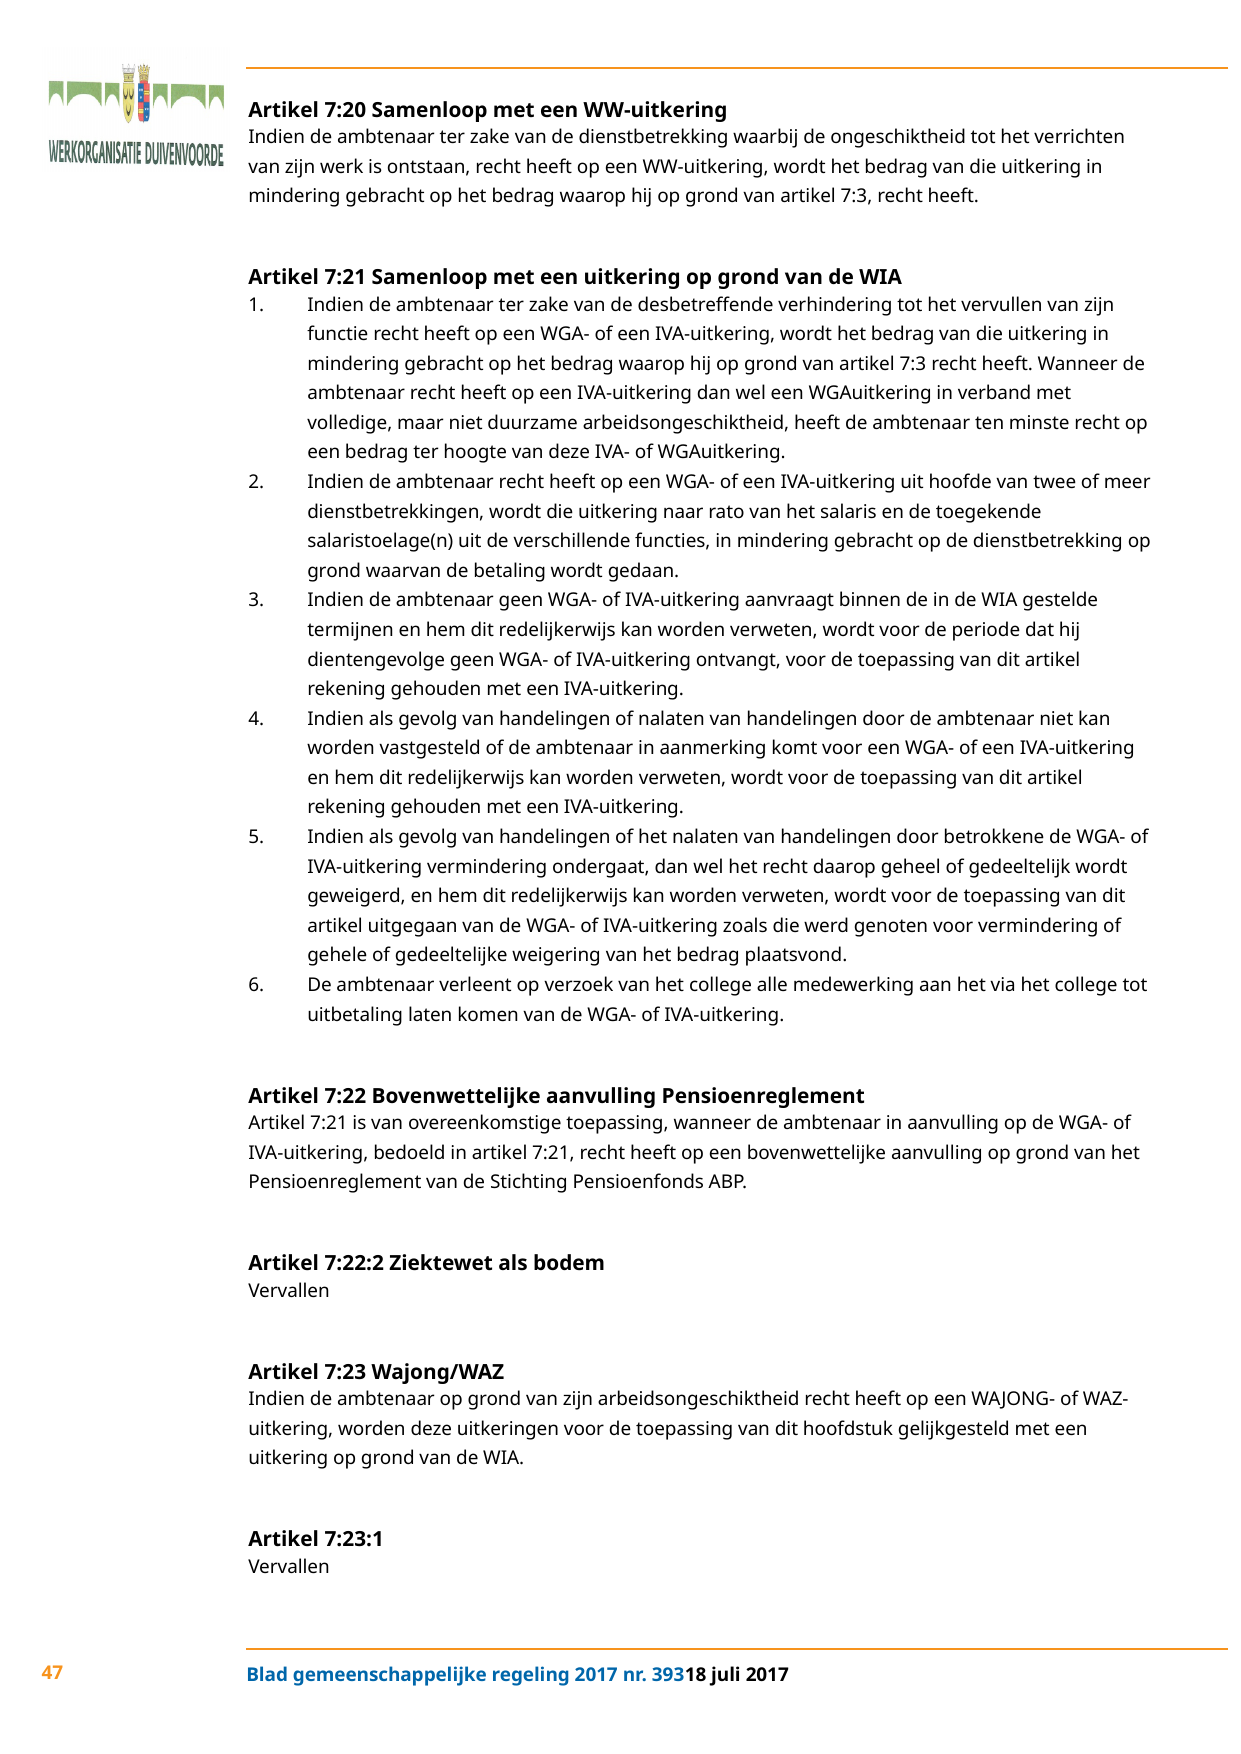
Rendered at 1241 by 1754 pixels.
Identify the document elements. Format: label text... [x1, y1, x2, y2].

text Artikel 7:23:1 [248, 1524, 1152, 1553]
text Artikel 7:21 Samenloop met een uitkering op grond van de WIA [248, 262, 1152, 291]
text Artikel 7:23 Wajong/WAZ [248, 1357, 1152, 1385]
list Indien de ambtenaar recht heeft op een WGA- of een IVA-uitkering uit hoofde van twee of meer dienstbetrekkingen, wordt die uitkering naar rato van het salaris en de toegekende salaristoelage(n) uit de verschillende functies, in mindering gebracht op de dienstbetrekking op grond waarvan de betaling wordt gedaan. [248, 468, 1152, 583]
text Vervallen [248, 1277, 1152, 1303]
text Artikel 7:21 is van overeenkomstige toepassing, wanneer de ambtenaar in aanvulling op de WGA- of IVA-uitkering, bedoeld in artikel 7:21, recht heeft op een bovenwettelijke aanvulling op grond van het Pensioenreglement van de Stichting Pensioenfonds ABP. [248, 1109, 1152, 1194]
text Indien de ambtenaar ter zake van de dienstbetrekking waarbij de ongeschiktheid tot het verrichten van zijn werk is ontstaan, recht heeft op een WW-uitkering, wordt het bedrag van die uitkering in mindering gebracht op het bedrag waarop hij op grond van artikel 7:3, recht heeft. [248, 123, 1152, 208]
text Vervallen [248, 1553, 1152, 1579]
picture [41, 47, 231, 172]
text Artikel 7:22:2 Ziektewet als bodem [248, 1248, 1152, 1277]
list Indien de ambtenaar geen WGA- of IVA-uitkering aanvraagt binnen de in de WIA gestelde termijnen en hem dit redelijkerwijs kan worden verweten, wordt voor de periode dat hij dientengevolge geen WGA- of IVA-uitkering ontvangt, voor de toepassing van dit artikel rekening gehouden met een IVA-uitkering. [248, 587, 1152, 701]
list Indien de ambtenaar ter zake van de desbetreffende verhindering tot het vervullen van zijn functie recht heeft op een WGA- of een IVA-uitkering, wordt het bedrag van die uitkering in mindering gebracht op het bedrag waarop hij op grond van artikel 7:3 recht heeft. Wanneer de ambtenaar recht heeft op een IVA-uitkering dan wel een WGAuitkering in verband met volledige, maar niet duurzame arbeidsongeschiktheid, heeft de ambtenaar ten minste recht op een bedrag ter hoogte van deze IVA- of WGAuitkering. [248, 291, 1152, 464]
list Indien als gevolg van handelingen of nalaten van handelingen door de ambtenaar niet kan worden vastgesteld of de ambtenaar in aanmerking komt voor een WGA- of een IVA-uitkering en hem dit redelijkerwijs kan worden verweten, wordt voor de toepassing van dit artikel rekening gehouden met een IVA-uitkering. [248, 705, 1152, 819]
list Indien als gevolg van handelingen of het nalaten van handelingen door betrokkene de WGA- of IVA-uitkering vermindering ondergaat, dan wel het recht daarop geheel of gedeeltelijk wordt geweigerd, en hem dit redelijkerwijs kan worden verweten, wordt voor de toepassing van dit artikel uitgegaan van de WGA- of IVA-uitkering zoals die werd genoten voor vermindering of gehele of gedeeltelijke weigering van het bedrag plaatsvond. [248, 823, 1152, 967]
list De ambtenaar verleent op verzoek van het college alle medewerking aan het via het college tot uitbetaling laten komen van de WGA- of IVA-uitkering. [248, 971, 1152, 1027]
text Artikel 7:20 Samenloop met een WW-uitkering [248, 95, 1152, 123]
text Indien de ambtenaar op grond van zijn arbeidsongeschiktheid recht heeft op een WAJONG- of WAZ-uitkering, worden deze uitkeringen voor de toepassing van dit hoofdstuk gelijkgesteld met een uitkering op grond van de WIA. [248, 1385, 1152, 1470]
text Artikel 7:22 Bovenwettelijke aanvulling Pensioenreglement [248, 1081, 1152, 1109]
